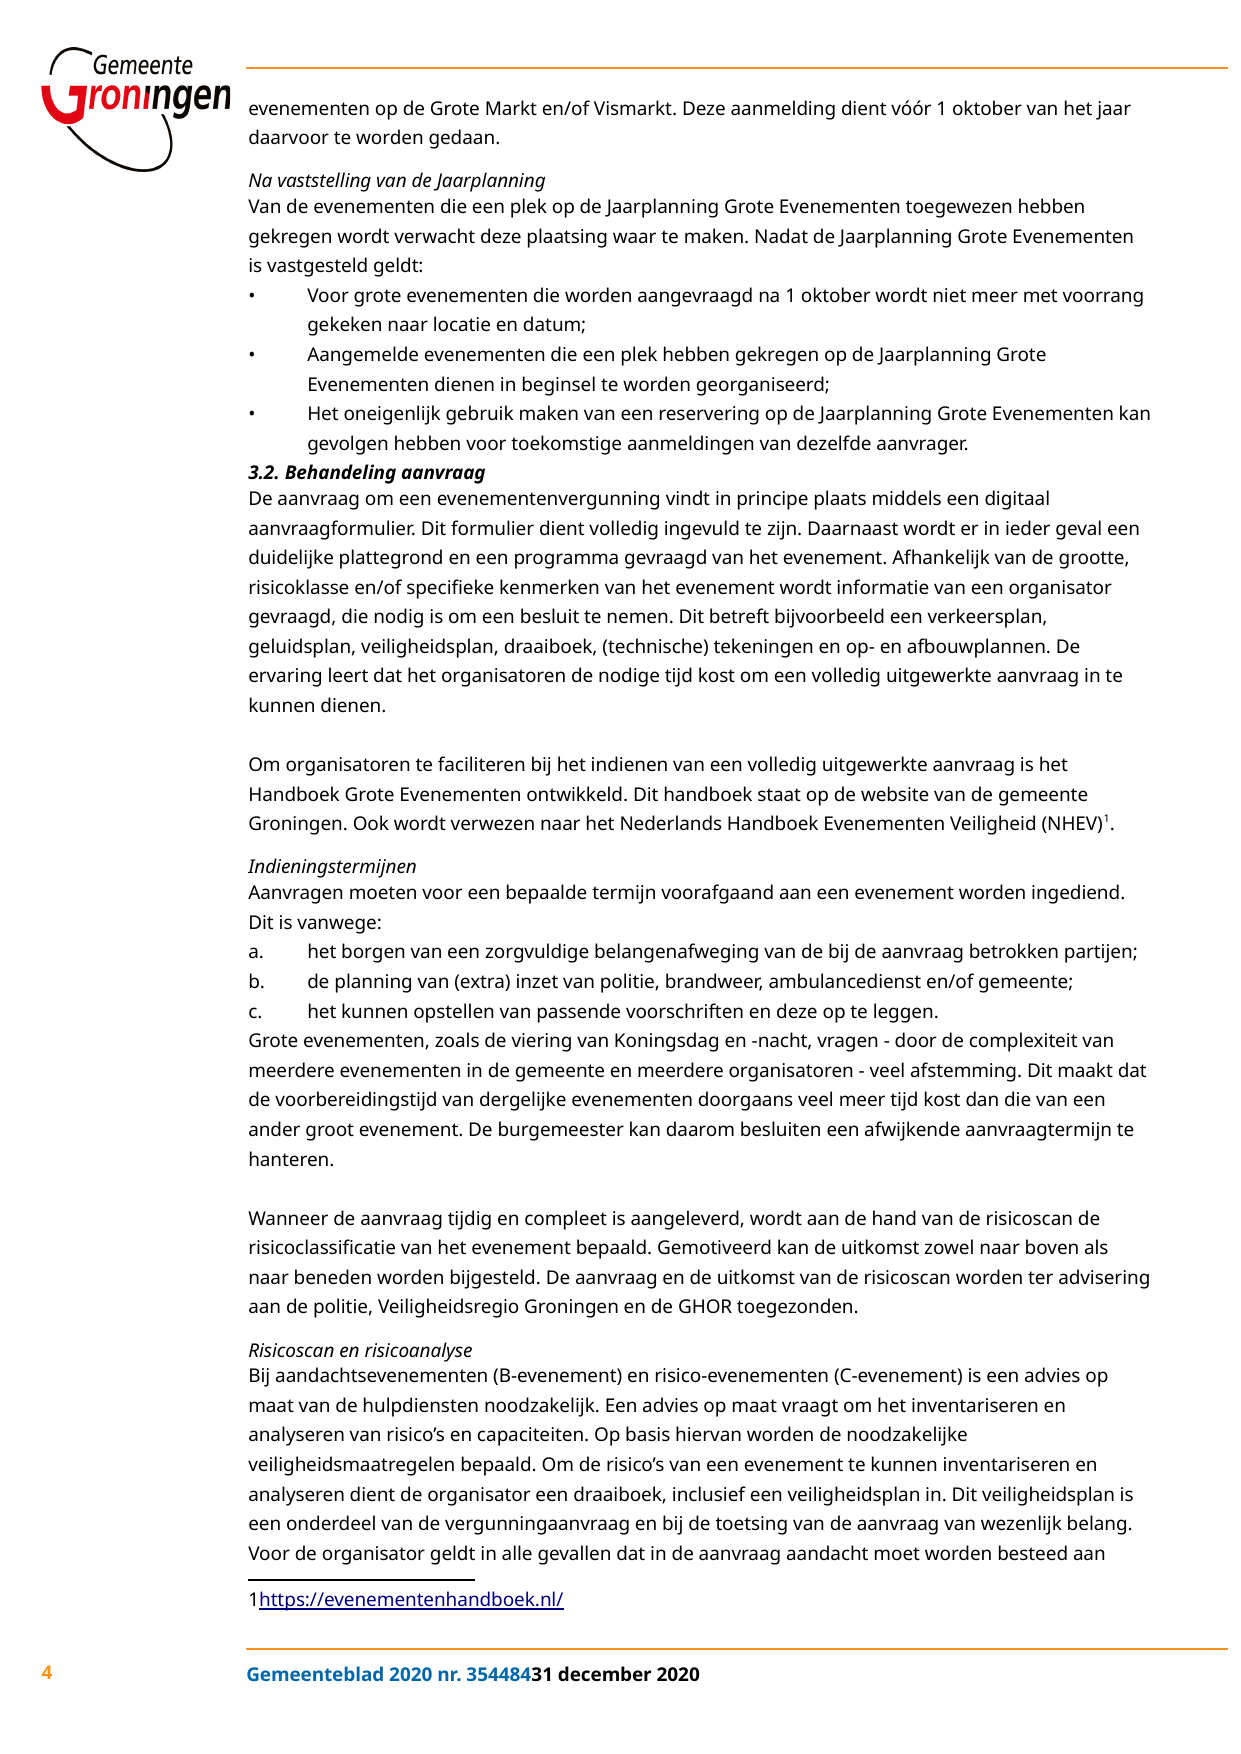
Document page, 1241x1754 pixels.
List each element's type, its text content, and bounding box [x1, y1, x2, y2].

list Aangemelde evenementen die een plek hebben gekregen op de Jaarplanning Grote Evenementen dienen in beginsel te worden georganiseerd; [248, 341, 1152, 396]
text https://evenementenhandboek.nl/ [248, 1586, 1152, 1612]
text 3.2. Behandeling aanvraag [248, 459, 1152, 485]
text Indieningstermijnen [248, 854, 1152, 879]
text evenementen op de Grote Markt en/of Vismarkt. Deze aanmelding dient vóór 1 oktober van het jaar daarvoor te worden gedaan. [248, 95, 1152, 150]
list Voor grote evenementen die worden aangevraagd na 1 oktober wordt niet meer met voorrang gekeken naar locatie en datum; [248, 282, 1152, 337]
text Wanneer de aanvraag tijdig en compleet is aangeleverd, wordt aan de hand van de risicoscan de risicoclassificatie van het evenement bepaald. Gemotiveerd kan de uitkomst zowel naar boven als naar beneden worden bijgesteld. De aanvraag en de uitkomst van de risicoscan worden ter advisering aan de politie, Veiligheidsregio Groningen en de GHOR toegezonden. [248, 1205, 1152, 1319]
text Na vaststelling van de Jaarplanning [248, 167, 1152, 193]
list het borgen van een zorgvuldige belangenafweging van de bij de aanvraag betrokken partijen; [248, 939, 1152, 964]
list Het oneigenlijk gebruik maken van een reservering op de Jaarplanning Grote Evenementen kan gevolgen hebben voor toekomstige aanmeldingen van dezelfde aanvrager. [248, 400, 1152, 456]
text Aanvragen moeten voor een bepaalde termijn voorafgaand aan een evenement worden ingediend. Dit is vanwege: [248, 879, 1152, 935]
list het kunnen opstellen van passende voorschriften en deze op te leggen. [248, 998, 1152, 1023]
text Om organisatoren te faciliteren bij het indienen van een volledig uitgewerkte aanvraag is het Handboek Grote Evenementen ontwikkeld. Dit handboek staat op de website van de gemeente Groningen. Ook wordt verwezen naar het Nederlands Handboek Evenementen Veiligheid (NHEV). [248, 751, 1152, 836]
list de planning van (extra) inzet van politie, brandweer, ambulancedienst en/of gemeente; [248, 968, 1152, 994]
text Van de evenementen die een plek op de Jaarplanning Grote Evenementen toegewezen hebben gekregen wordt verwacht deze plaatsing waar te maken. Nadat de Jaarplanning Grote Evenementen is vastgesteld geldt: [248, 193, 1152, 278]
text Grote evenementen, zoals de viering van Koningsdag en -nacht, vragen - door de complexiteit van meerdere evenementen in de gemeente en meerdere organisatoren - veel afstemming. Dit maakt dat de voorbereidingstijd van dergelijke evenementen doorgaans veel meer tijd kost dan die van een ander groot evenement. De burgemeester kan daarom besluiten een afwijkende aanvraagtermijn te hanteren. [248, 1027, 1152, 1171]
text Risicoscan en risicoanalyse [248, 1337, 1152, 1362]
text Bij aandachtsevenementen (B-evenement) en risico-evenementen (C-evenement) is een advies op maat van de hulpdiensten noodzakelijk. Een advies op maat vraagt om het inventariseren en analyseren van risico’s en capaciteiten. Op basis hiervan worden de noodzakelijke veiligheidsmaatregelen bepaald. Om de risico’s van een evenement te kunnen inventariseren en analyseren dient de organisator een draaiboek, inclusief een veiligheidsplan in. Dit veiligheidsplan is een onderdeel van de vergunningaanvraag en bij de toetsing van de aanvraag van wezenlijk belang. Voor de organisator geldt in alle gevallen dat in de aanvraag aandacht moet worden besteed aan [248, 1362, 1152, 1566]
text De aanvraag om een evenementenvergunning vindt in principe plaats middels een digitaal aanvraagformulier. Dit formulier dient volledig ingevuld te zijn. Daarnaast wordt er in ieder geval een duidelijke plattegrond en een programma gevraagd van het evenement. Afhankelijk van de grootte, risicoklasse en/of specifieke kenmerken van het evenement wordt informatie van een organisator gevraagd, die nodig is om een besluit te nemen. Dit betreft bijvoorbeeld een verkeersplan, geluidsplan, veiligheidsplan, draaiboek, (technische) tekeningen en op- en afbouwplannen. De ervaring leert dat het organisatoren de nodige tijd kost om een volledig uitgewerkte aanvraag in te kunnen dienen. [248, 485, 1152, 718]
picture [41, 47, 231, 172]
